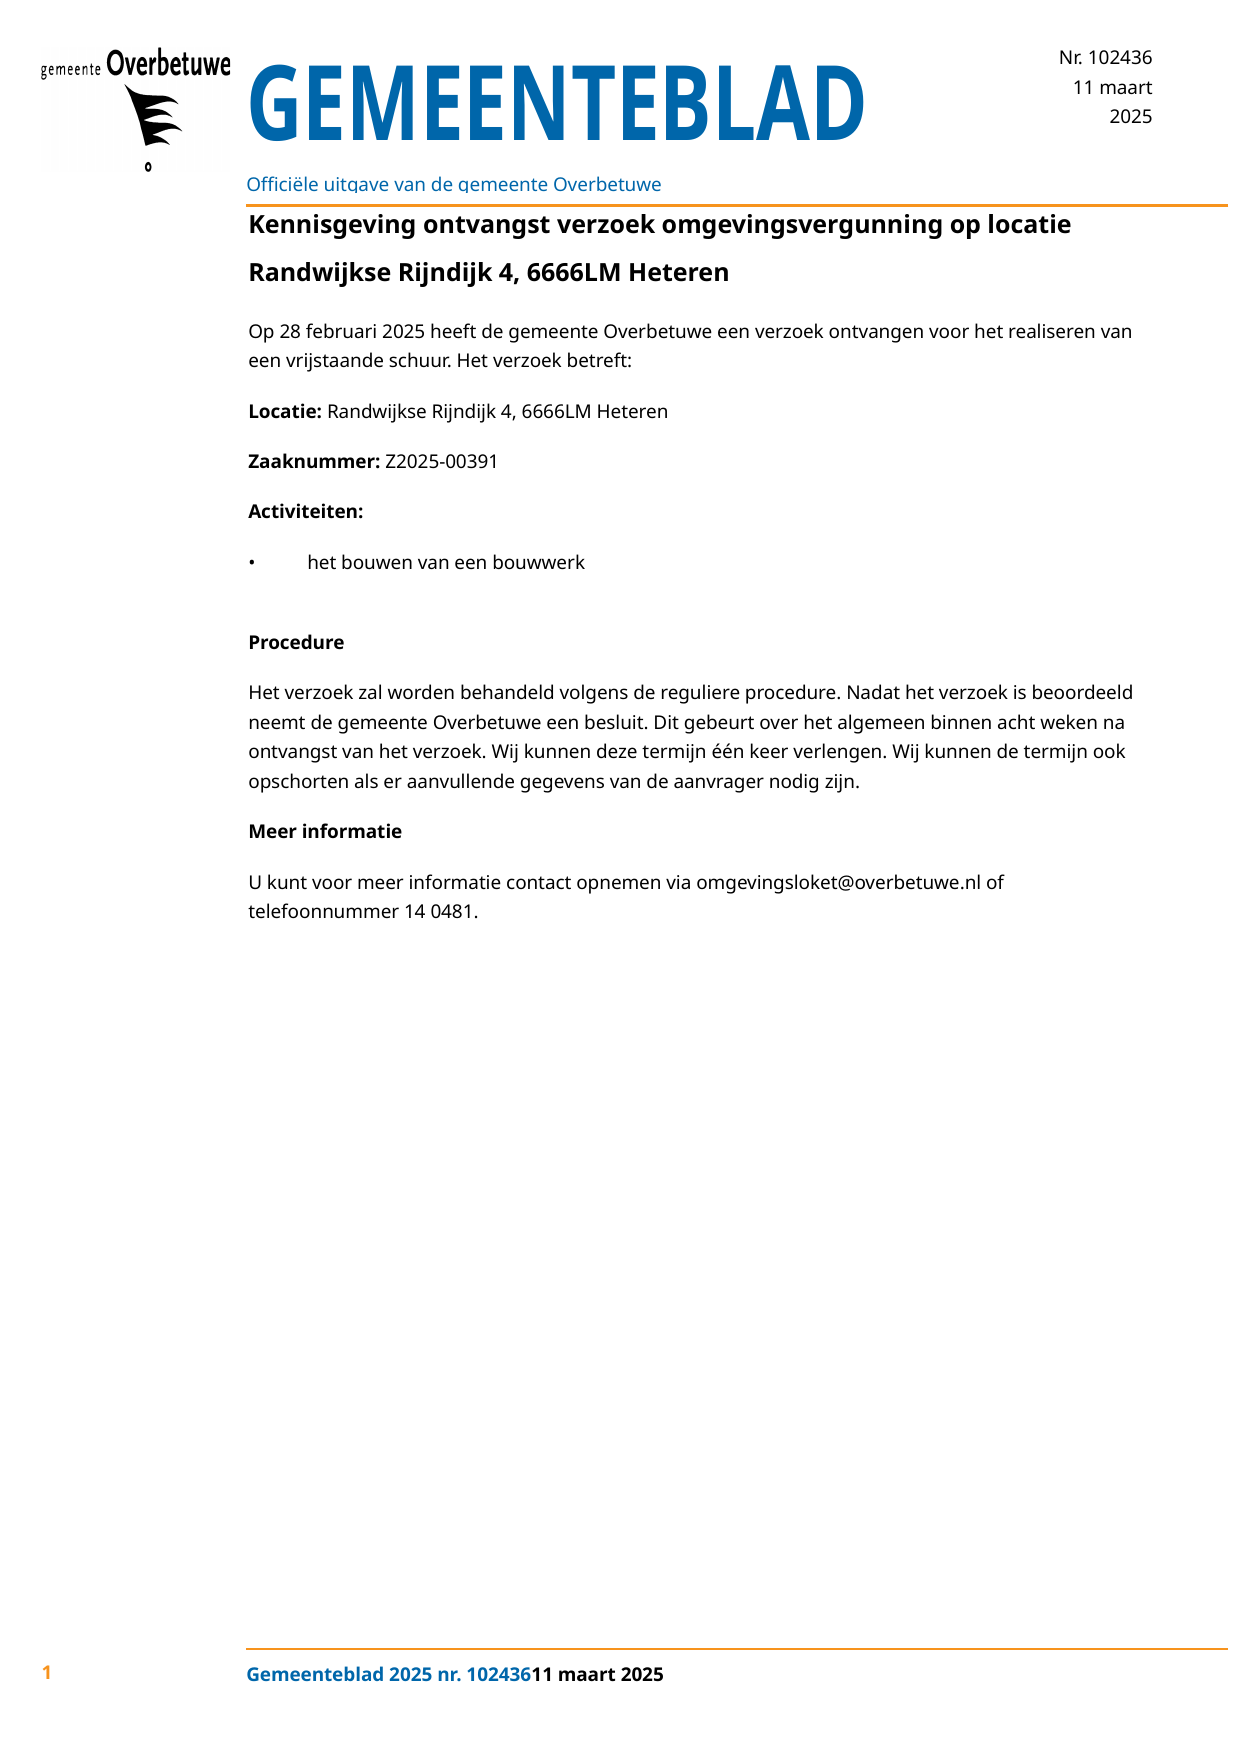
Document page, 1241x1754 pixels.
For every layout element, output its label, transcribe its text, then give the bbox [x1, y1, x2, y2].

text Activiteiten: [248, 499, 1152, 524]
list het bouwen van een bouwwerk [248, 549, 1152, 575]
picture [41, 47, 231, 172]
text U kunt voor meer informatie contact opnemen via omgevingsloket@overbetuwe.nl of telefoonnummer 14 0481. [248, 869, 1152, 924]
text Het verzoek zal worden behandeld volgens de reguliere procedure. Nadat het verzoek is beoordeeld neemt de gemeente Overbetuwe een besluit. Dit gebeurt over het algemeen binnen acht weken na ontvangst van het verzoek. Wij kunnen deze termijn één keer verlengen. Wij kunnen de termijn ook opschorten als er aanvullende gegevens van de aanvrager nodig zijn. [248, 679, 1152, 794]
text Kennisgeving ontvangst verzoek omgevingsvergunning op locatie Randwijkse Rijndijk 4, 6666LM Heteren [248, 207, 1152, 288]
text Op 28 februari 2025 heeft de gemeente Overbetuwe een verzoek ontvangen voor het realiseren van een vrijstaande schuur. Het verzoek betreft: [248, 318, 1152, 373]
text Zaaknummer: Z2025-00391 [248, 448, 1152, 474]
text Procedure [248, 629, 1152, 655]
text Meer informatie [248, 819, 1152, 844]
text Locatie: Randwijkse Rijndijk 4, 6666LM Heteren [248, 398, 1152, 424]
